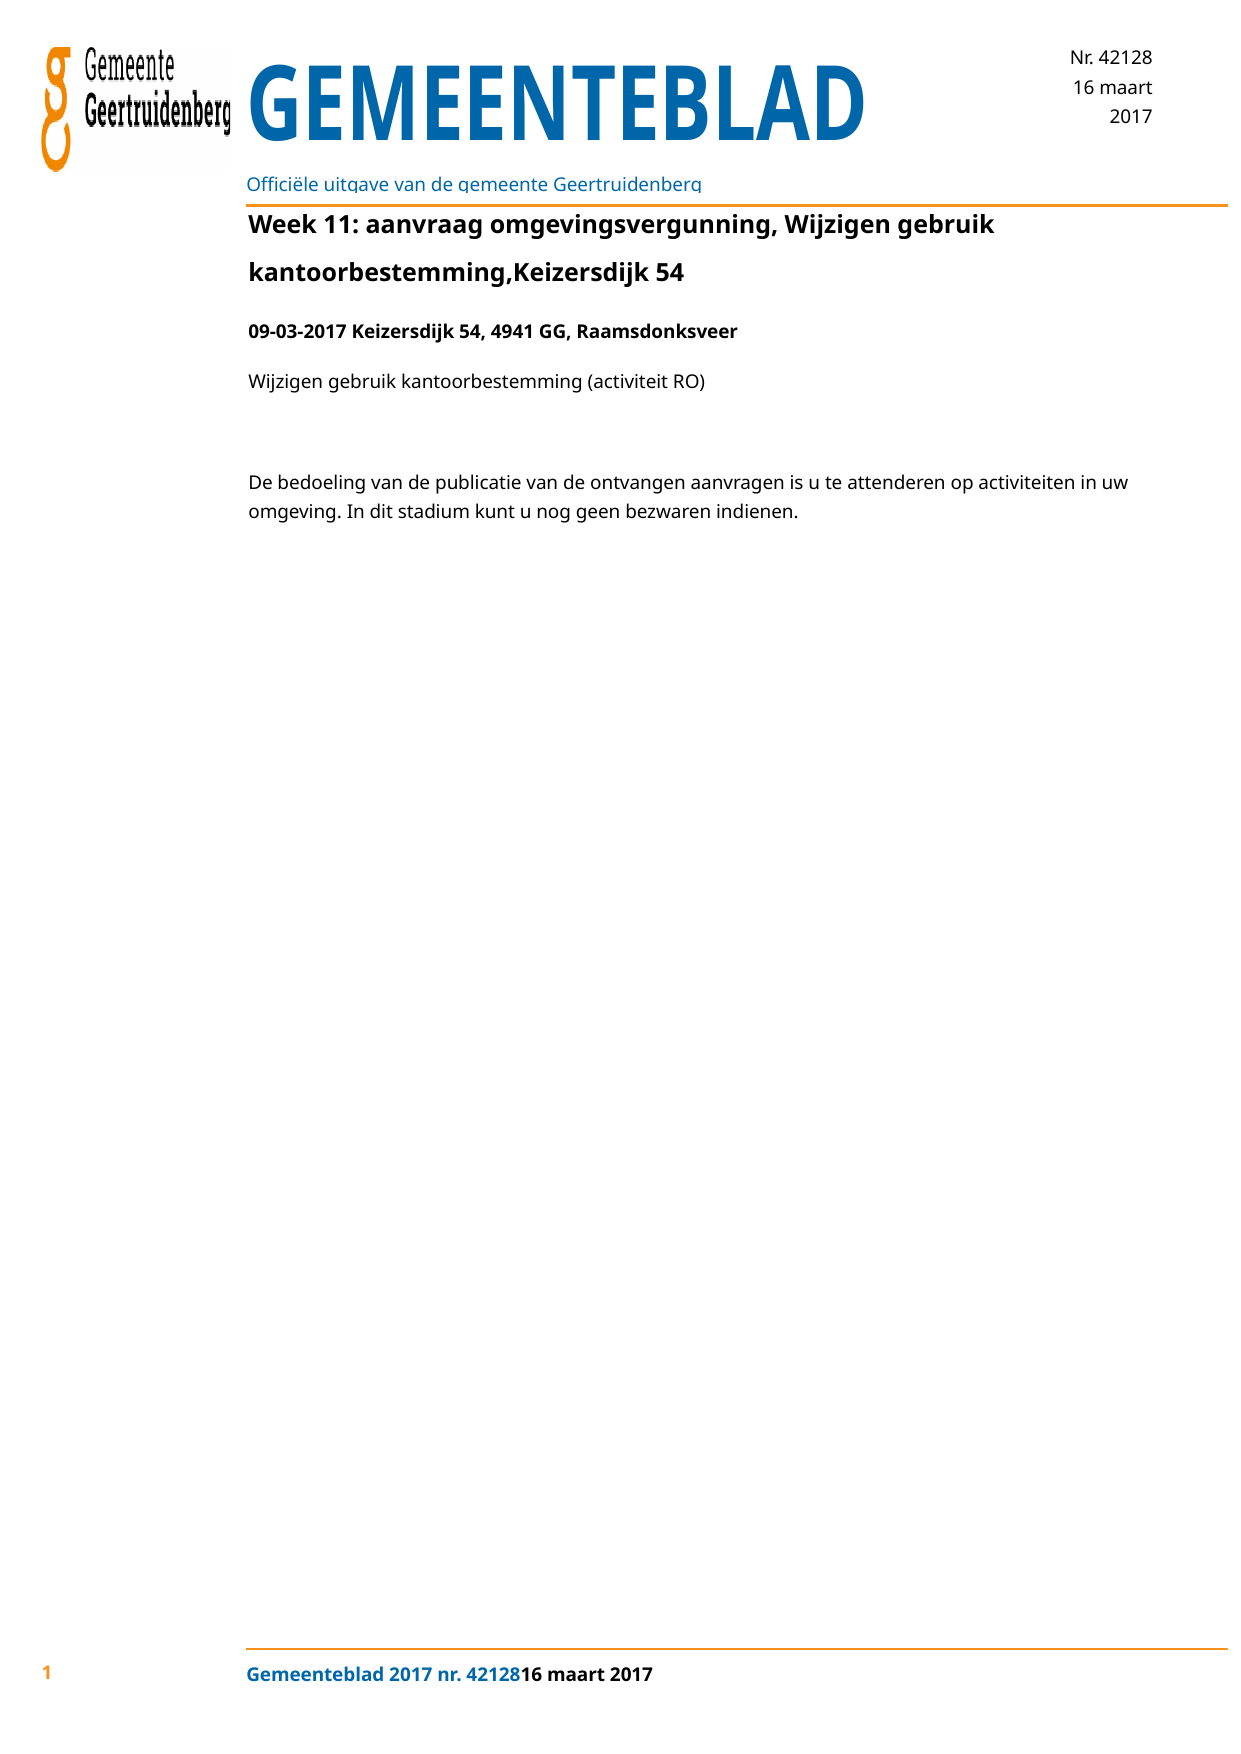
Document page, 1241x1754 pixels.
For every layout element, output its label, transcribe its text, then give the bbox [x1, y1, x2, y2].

text 09-03-2017 Keizersdijk 54, 4941 GG, Raamsdonksveer [248, 318, 1152, 344]
text Wijzigen gebruik kantoorbestemming (activiteit RO) [248, 368, 1152, 394]
text Week 11: aanvraag omgevingsvergunning, Wijzigen gebruik kantoorbestemming,Keizersdijk 54 [248, 207, 1152, 288]
text De bedoeling van de publicatie van de ontvangen aanvragen is u te attenderen op activiteiten in uw omgeving. In dit stadium kunt u nog geen bezwaren indienen. [248, 469, 1152, 524]
picture [41, 47, 231, 172]
